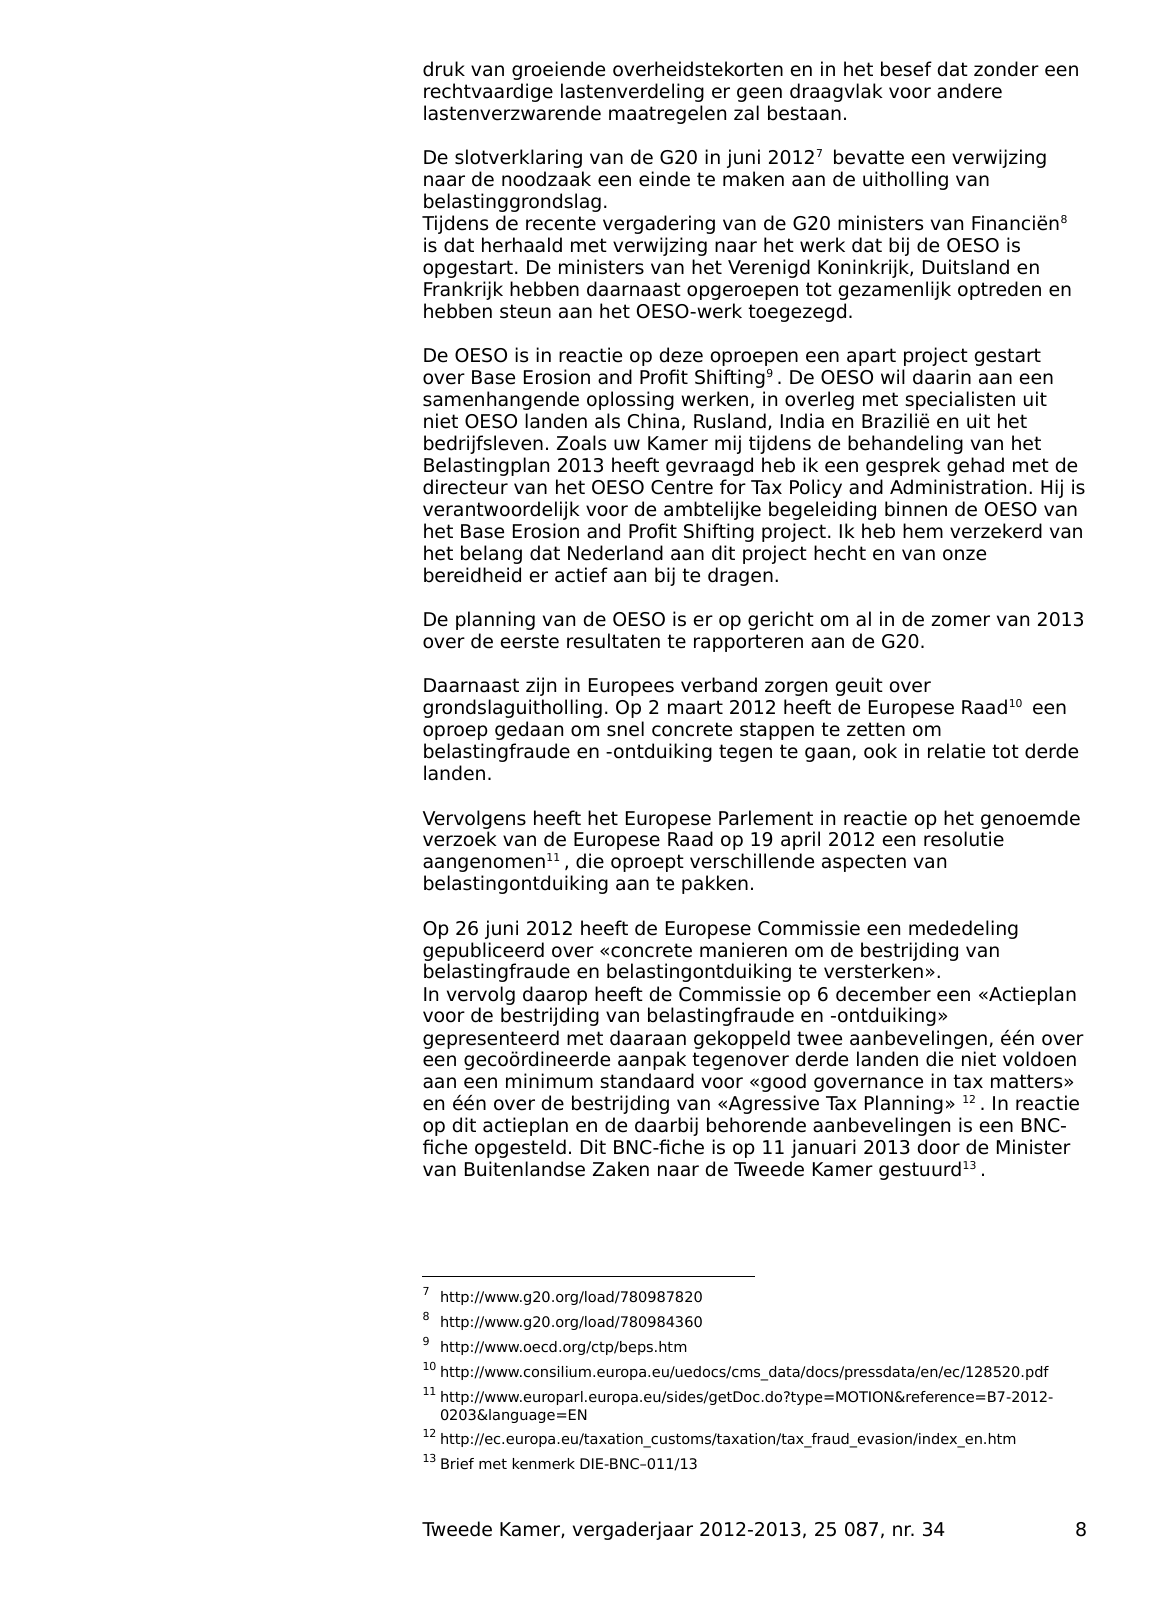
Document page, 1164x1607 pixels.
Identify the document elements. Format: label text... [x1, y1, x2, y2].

text De OESO is in reactie op deze oproepen een apart project gestart over Base Erosion and Profit Shifting. De OESO wil daarin aan een samenhangende oplossing werken, in overleg met specialisten uit niet OESO landen als China, Rusland, India en Brazilië en uit het bedrijfsleven. Zoals uw Kamer mij tijdens de behandeling van het Belastingplan 2013 heeft gevraagd heb ik een gesprek gehad met de directeur van het OESO Centre for Tax Policy and Administration. Hij is verantwoordelijk voor de ambtelijke begeleiding binnen de OESO van het Base Erosion and Profit Shifting project. Ik heb hem verzekerd van het belang dat Nederland aan dit project hecht en van onze bereidheid er actief aan bij te dragen. [422, 345, 1087, 587]
text druk van groeiende overheidstekorten en in het besef dat zonder een rechtvaardige lastenverdeling er geen draagvlak voor andere lastenverzwarende maatregelen zal bestaan. [422, 59, 1087, 125]
text De planning van de OESO is er op gericht om al in de zomer van 2013 over de eerste resultaten te rapporteren aan de G20. [422, 609, 1087, 653]
text http://www.g20.org/load/780984360 [422, 1310, 1087, 1332]
text http://www.g20.org/load/780987820 [422, 1285, 1087, 1307]
text Op 26 juni 2012 heeft de Europese Commissie een mededeling gepubliceerd over «concrete manieren om de bestrijding van belastingfraude en belastingontduiking te versterken». [422, 917, 1087, 983]
text Tijdens de recente vergadering van de G20 ministers van Financiën is dat herhaald met verwijzing naar het werk dat bij de OESO is opgestart. De ministers van het Verenigd Koninkrijk, Duitsland en Frankrijk hebben daarnaast opgeroepen tot gezamenlijk optreden en hebben steun aan het OESO-werk toegezegd. [422, 213, 1087, 323]
text De slotverklaring van de G20 in juni 2012 bevatte een verwijzing naar de noodzaak een einde te maken aan de uitholling van belastinggrondslag. [422, 147, 1087, 213]
text http://www.consilium.europa.eu/uedocs/cms_data/docs/pressdata/en/ec/128520.pdf [422, 1360, 1087, 1382]
text http://ec.europa.eu/taxation_customs/taxation/tax_fraud_evasion/index_en.htm [422, 1427, 1087, 1449]
text Daarnaast zijn in Europees verband zorgen geuit over grondslaguitholling. Op 2 maart 2012 heeft de Europese Raad een oproep gedaan om snel concrete stappen te zetten om belastingfraude en -ontduiking tegen te gaan, ook in relatie tot derde landen. [422, 675, 1087, 785]
text http://www.europarl.europa.eu/sides/getDoc.do?type=MOTION&reference=B7-2012-0203&language=EN [422, 1385, 1087, 1424]
text Brief met kenmerk DIE-BNC–011/13 [422, 1452, 1087, 1474]
text In vervolg daarop heeft de Commissie op 6 december een «Actieplan voor de bestrijding van belastingfraude en -ontduiking» gepresenteerd met daaraan gekoppeld twee aanbevelingen, één over een gecoördineerde aanpak tegenover derde landen die niet voldoen aan een minimum standaard voor «good governance in tax matters» en één over de bestrijding van «Agressive Tax Planning» . In reactie op dit actieplan en de daarbij behorende aanbevelingen is een BNC-fiche opgesteld. Dit BNC-fiche is op 11 januari 2013 door de Minister van Buitenlandse Zaken naar de Tweede Kamer gestuurd. [422, 983, 1087, 1181]
text Vervolgens heeft het Europese Parlement in reactie op het genoemde verzoek van de Europese Raad op 19 april 2012 een resolutie aangenomen, die oproept verschillende aspecten van belastingontduiking aan te pakken. [422, 807, 1087, 895]
text http://www.oecd.org/ctp/beps.htm [422, 1335, 1087, 1357]
